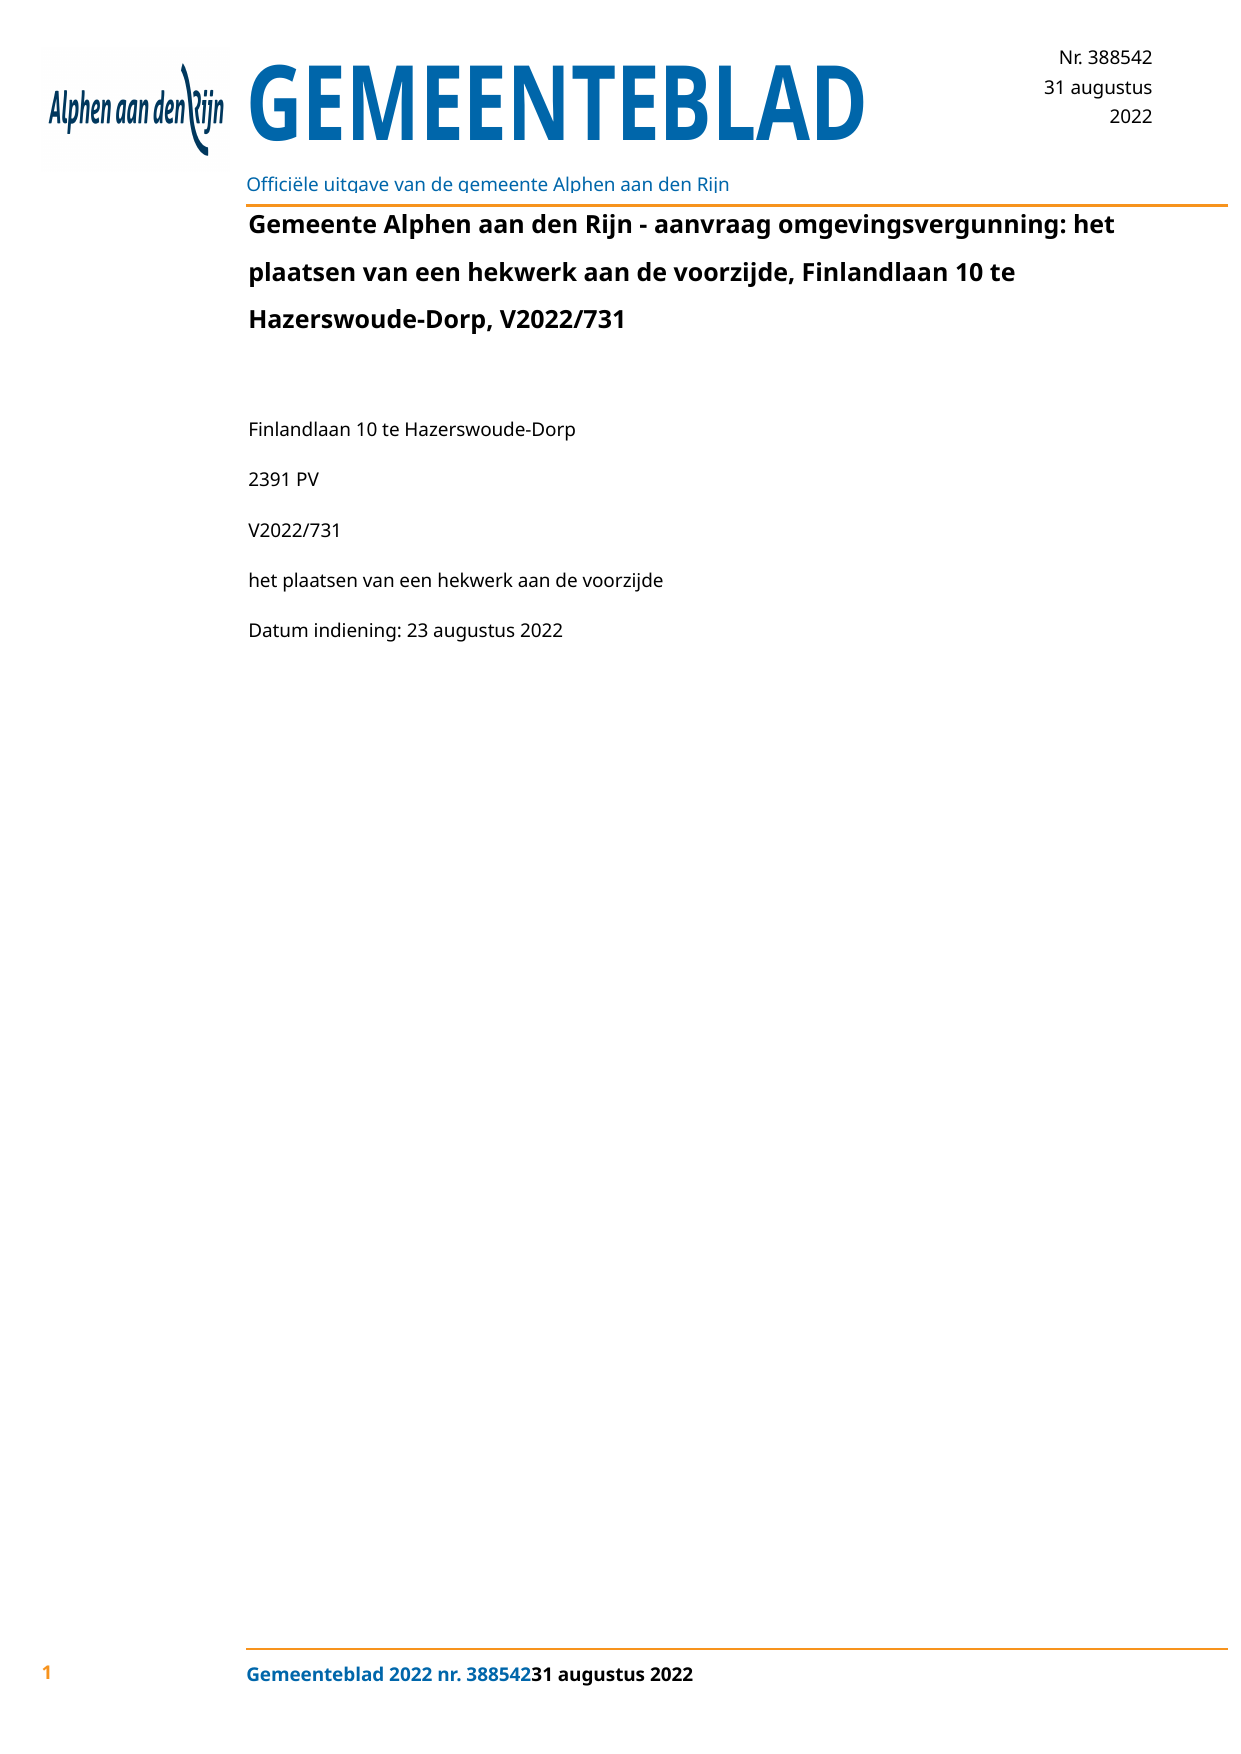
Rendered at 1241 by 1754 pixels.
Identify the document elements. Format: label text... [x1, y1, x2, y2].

text 2391 PV [248, 466, 1152, 492]
text Gemeente Alphen aan den Rijn - aanvraag omgevingsvergunning: het plaatsen van een hekwerk aan de voorzijde, Finlandlaan 10 te Hazerswoude-Dorp, V2022/731 [248, 207, 1152, 336]
text het plaatsen van een hekwerk aan de voorzijde [248, 567, 1152, 593]
text Datum indiening: 23 augustus 2022 [248, 618, 1152, 643]
text V2022/731 [248, 517, 1152, 542]
picture [41, 47, 231, 172]
text Finlandlaan 10 te Hazerswoude-Dorp [248, 416, 1152, 442]
